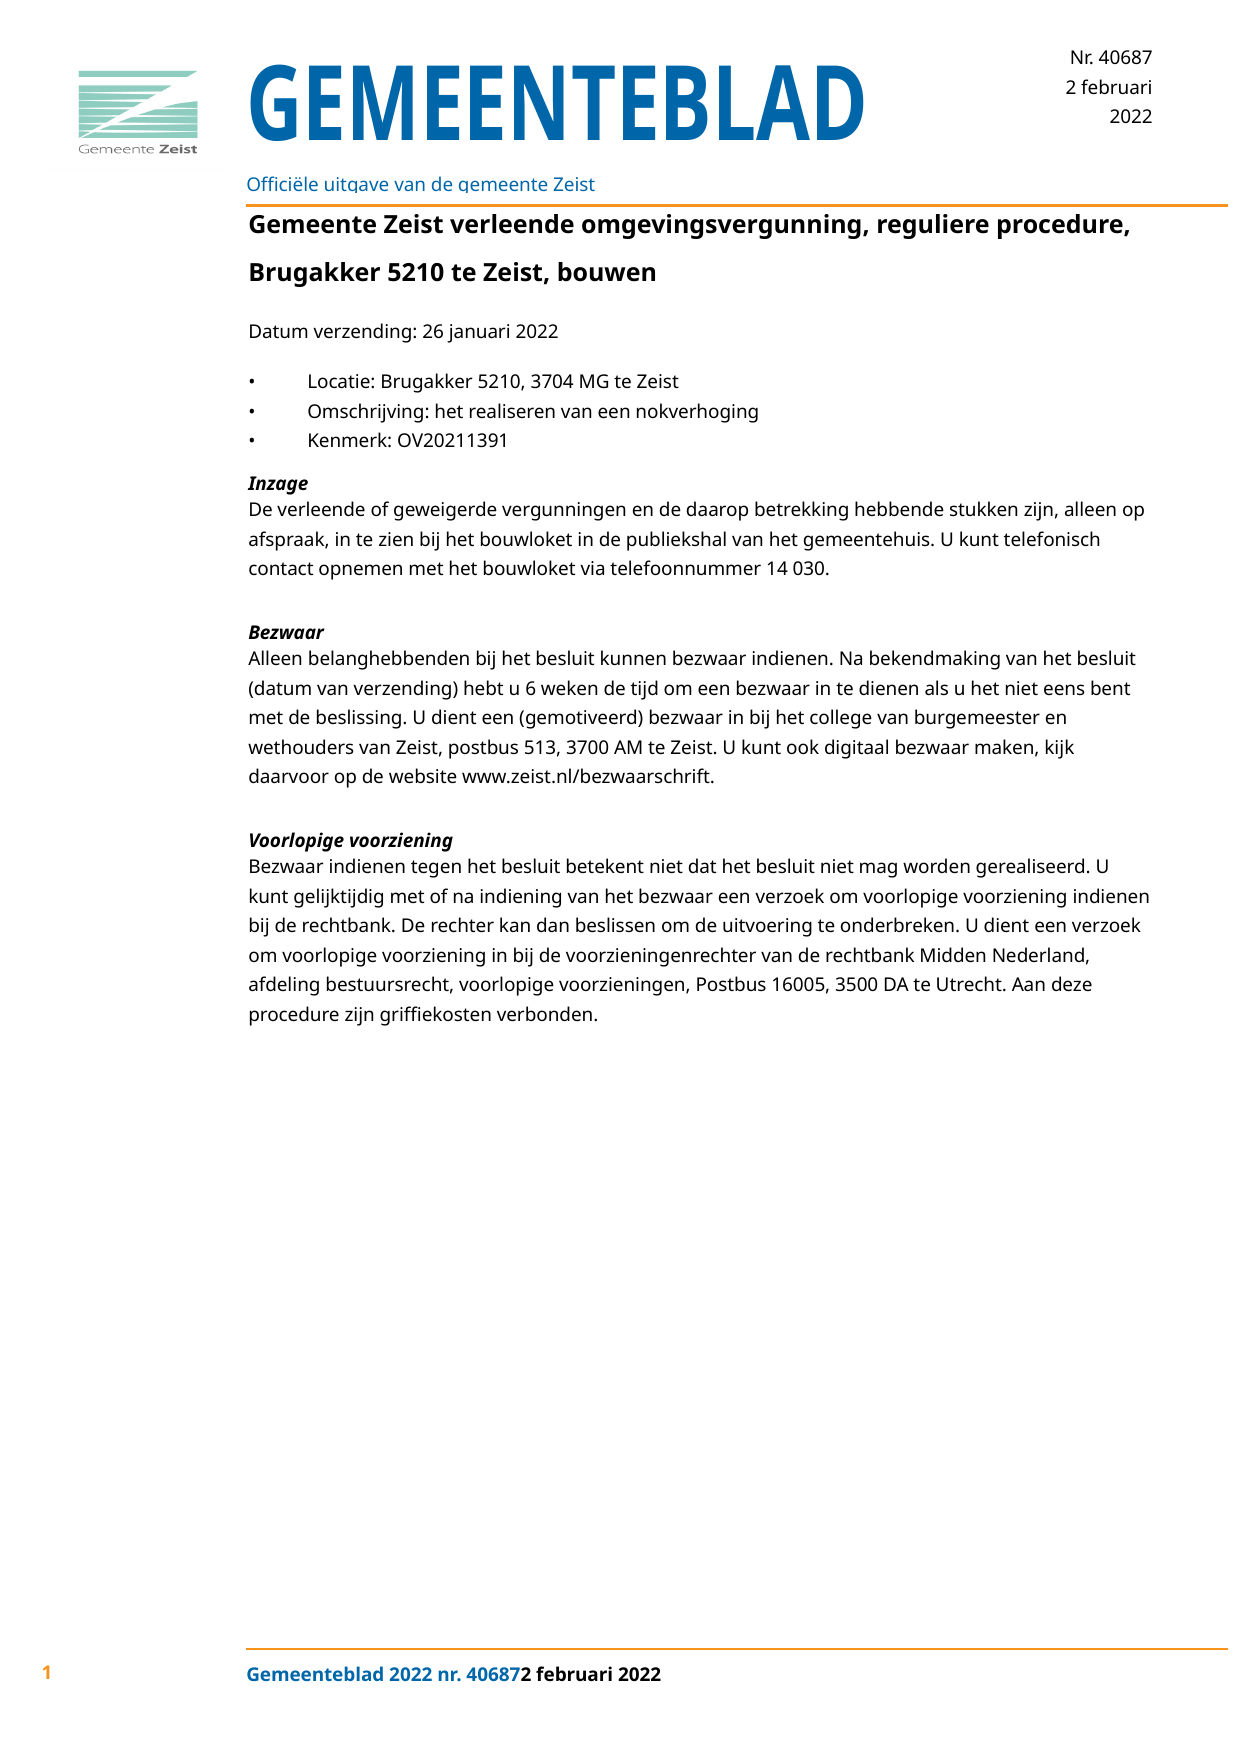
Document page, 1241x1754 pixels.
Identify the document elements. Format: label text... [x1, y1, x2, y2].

text Inzage [248, 471, 1152, 496]
text De verleende of geweigerde vergunningen en de daarop betrekking hebbende stukken zijn, alleen op afspraak, in te zien bij het bouwloket in de publiekshal van het gemeentehuis. U kunt telefonisch contact opnemen met het bouwloket via telefoonnummer 14 030. [248, 496, 1152, 581]
text Bezwaar [248, 619, 1152, 645]
text Voorlopige voorziening [248, 827, 1152, 853]
list Omschrijving: het realiseren van een nokverhoging [248, 398, 1152, 424]
text Alleen belanghebbenden bij het besluit kunnen bezwaar indienen. Na bekendmaking van het besluit (datum van verzending) hebt u 6 weken de tijd om een bezwaar in te dienen als u het niet eens bent met de beslissing. U dient een (gemotiveerd) bezwaar in bij het college van burgemeester en wethouders van Zeist, postbus 513, 3700 AM te Zeist. U kunt ook digitaal bezwaar maken, kijk daarvoor op de website www.zeist.nl/bezwaarschrift. [248, 645, 1152, 789]
picture [41, 47, 231, 172]
text Bezwaar indienen tegen het besluit betekent niet dat het besluit niet mag worden gerealiseerd. U kunt gelijktijdig met of na indiening van het bezwaar een verzoek om voorlopige voorziening indienen bij de rechtbank. De rechter kan dan beslissen om de uitvoering te onderbreken. U dient een verzoek om voorlopige voorziening in bij de voorzieningenrechter van de rechtbank Midden Nederland, afdeling bestuursrecht, voorlopige voorzieningen, Postbus 16005, 3500 DA te Utrecht. Aan deze procedure zijn griffiekosten verbonden. [248, 853, 1152, 1027]
text Gemeente Zeist verleende omgevingsvergunning, reguliere procedure, Brugakker 5210 te Zeist, bouwen [248, 207, 1152, 288]
list Kenmerk: OV20211391 [248, 427, 1152, 453]
text Datum verzending: 26 januari 2022 [248, 318, 1152, 344]
list Locatie: Brugakker 5210, 3704 MG te Zeist [248, 368, 1152, 394]
